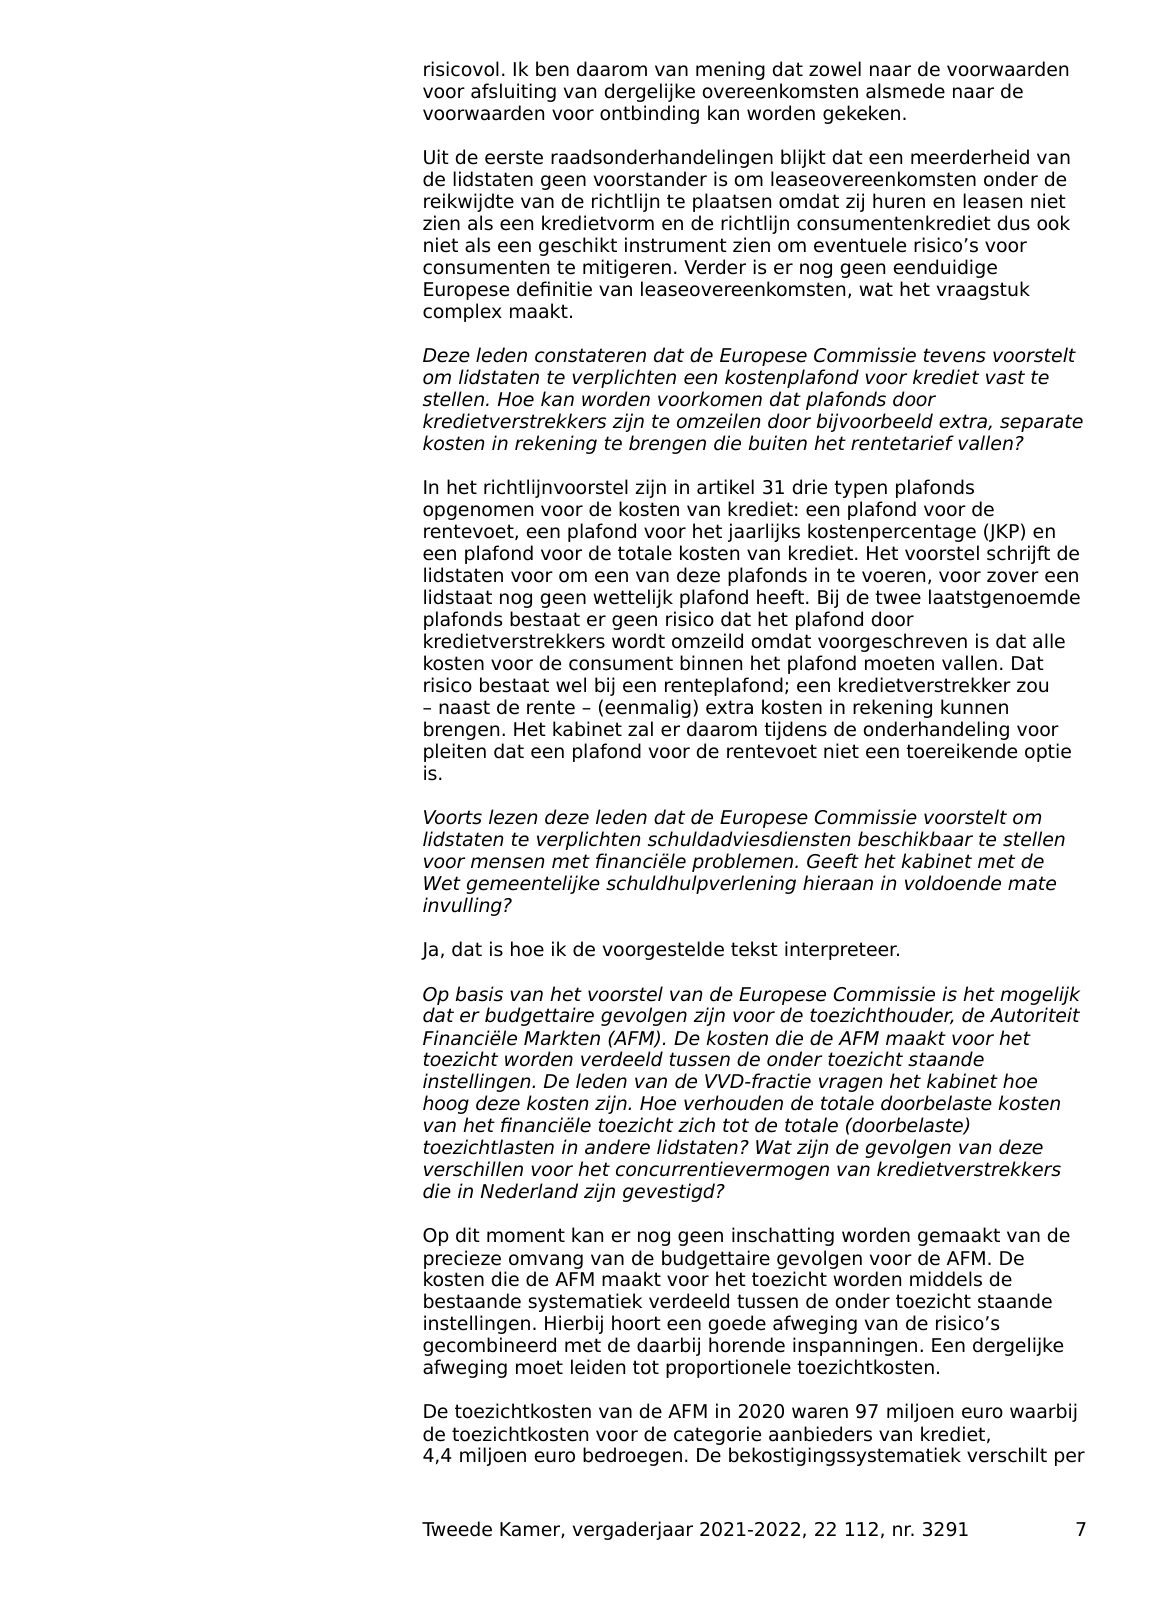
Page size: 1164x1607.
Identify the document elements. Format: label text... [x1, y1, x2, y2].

text Uit de eerste raadsonderhandelingen blijkt dat een meerderheid van de lidstaten geen voorstander is om leaseovereenkomsten onder de reikwijdte van de richtlijn te plaatsen omdat zij huren en leasen niet zien als een kredietvorm en de richtlijn consumentenkrediet dus ook niet als een geschikt instrument zien om eventuele risico’s voor consumenten te mitigeren. Verder is er nog geen eenduidige Europese definitie van leaseovereenkomsten, wat het vraagstuk complex maakt. [422, 147, 1087, 323]
text Voorts lezen deze leden dat de Europese Commissie voorstelt om lidstaten te verplichten schuldadviesdiensten beschikbaar te stellen voor mensen met financiële problemen. Geeft het kabinet met de Wet gemeentelijke schuldhulpverlening hieraan in voldoende mate invulling? [422, 807, 1087, 917]
text Ja, dat is hoe ik de voorgestelde tekst interpreteer. [422, 939, 1087, 961]
text Op basis van het voorstel van de Europese Commissie is het mogelijk dat er budgettaire gevolgen zijn voor de toezichthouder, de Autoriteit Financiële Markten (AFM). De kosten die de AFM maakt voor het toezicht worden verdeeld tussen de onder toezicht staande instellingen. De leden van de VVD-fractie vragen het kabinet hoe hoog deze kosten zijn. Hoe verhouden de totale doorbelaste kosten van het financiële toezicht zich tot de totale (doorbelaste) toezichtlasten in andere lidstaten? Wat zijn de gevolgen van deze verschillen voor het concurrentievermogen van kredietverstrekkers die in Nederland zijn gevestigd? [422, 983, 1087, 1203]
text Deze leden constateren dat de Europese Commissie tevens voorstelt om lidstaten te verplichten een kostenplafond voor krediet vast te stellen. Hoe kan worden voorkomen dat plafonds door kredietverstrekkers zijn te omzeilen door bijvoorbeeld extra, separate kosten in rekening te brengen die buiten het rentetarief vallen? [422, 345, 1087, 455]
text De toezichtkosten van de AFM in 2020 waren 97 miljoen euro waarbij de toezichtkosten voor de categorie aanbieders van krediet, 4,4 miljoen euro bedroegen. De bekostigingssystematiek verschilt per [422, 1401, 1087, 1467]
text In het richtlijnvoorstel zijn in artikel 31 drie typen plafonds opgenomen voor de kosten van krediet: een plafond voor de rentevoet, een plafond voor het jaarlijks kostenpercentage (JKP) en een plafond voor de totale kosten van krediet. Het voorstel schrijft de lidstaten voor om een van deze plafonds in te voeren, voor zover een lidstaat nog geen wettelijk plafond heeft. Bij de twee laatstgenoemde plafonds bestaat er geen risico dat het plafond door kredietverstrekkers wordt omzeild omdat voorgeschreven is dat alle kosten voor de consument binnen het plafond moeten vallen. Dat risico bestaat wel bij een renteplafond; een kredietverstrekker zou – naast de rente – (eenmalig) extra kosten in rekening kunnen brengen. Het kabinet zal er daarom tijdens de onderhandeling voor pleiten dat een plafond voor de rentevoet niet een toereikende optie is. [422, 477, 1087, 785]
text Op dit moment kan er nog geen inschatting worden gemaakt van de precieze omvang van de budgettaire gevolgen voor de AFM. De kosten die de AFM maakt voor het toezicht worden middels de bestaande systematiek verdeeld tussen de onder toezicht staande instellingen. Hierbij hoort een goede afweging van de risico’s gecombineerd met de daarbij horende inspanningen. Een dergelijke afweging moet leiden tot proportionele toezichtkosten. [422, 1225, 1087, 1379]
text risicovol. Ik ben daarom van mening dat zowel naar de voorwaarden voor afsluiting van dergelijke overeenkomsten alsmede naar de voorwaarden voor ontbinding kan worden gekeken. [422, 59, 1087, 125]
